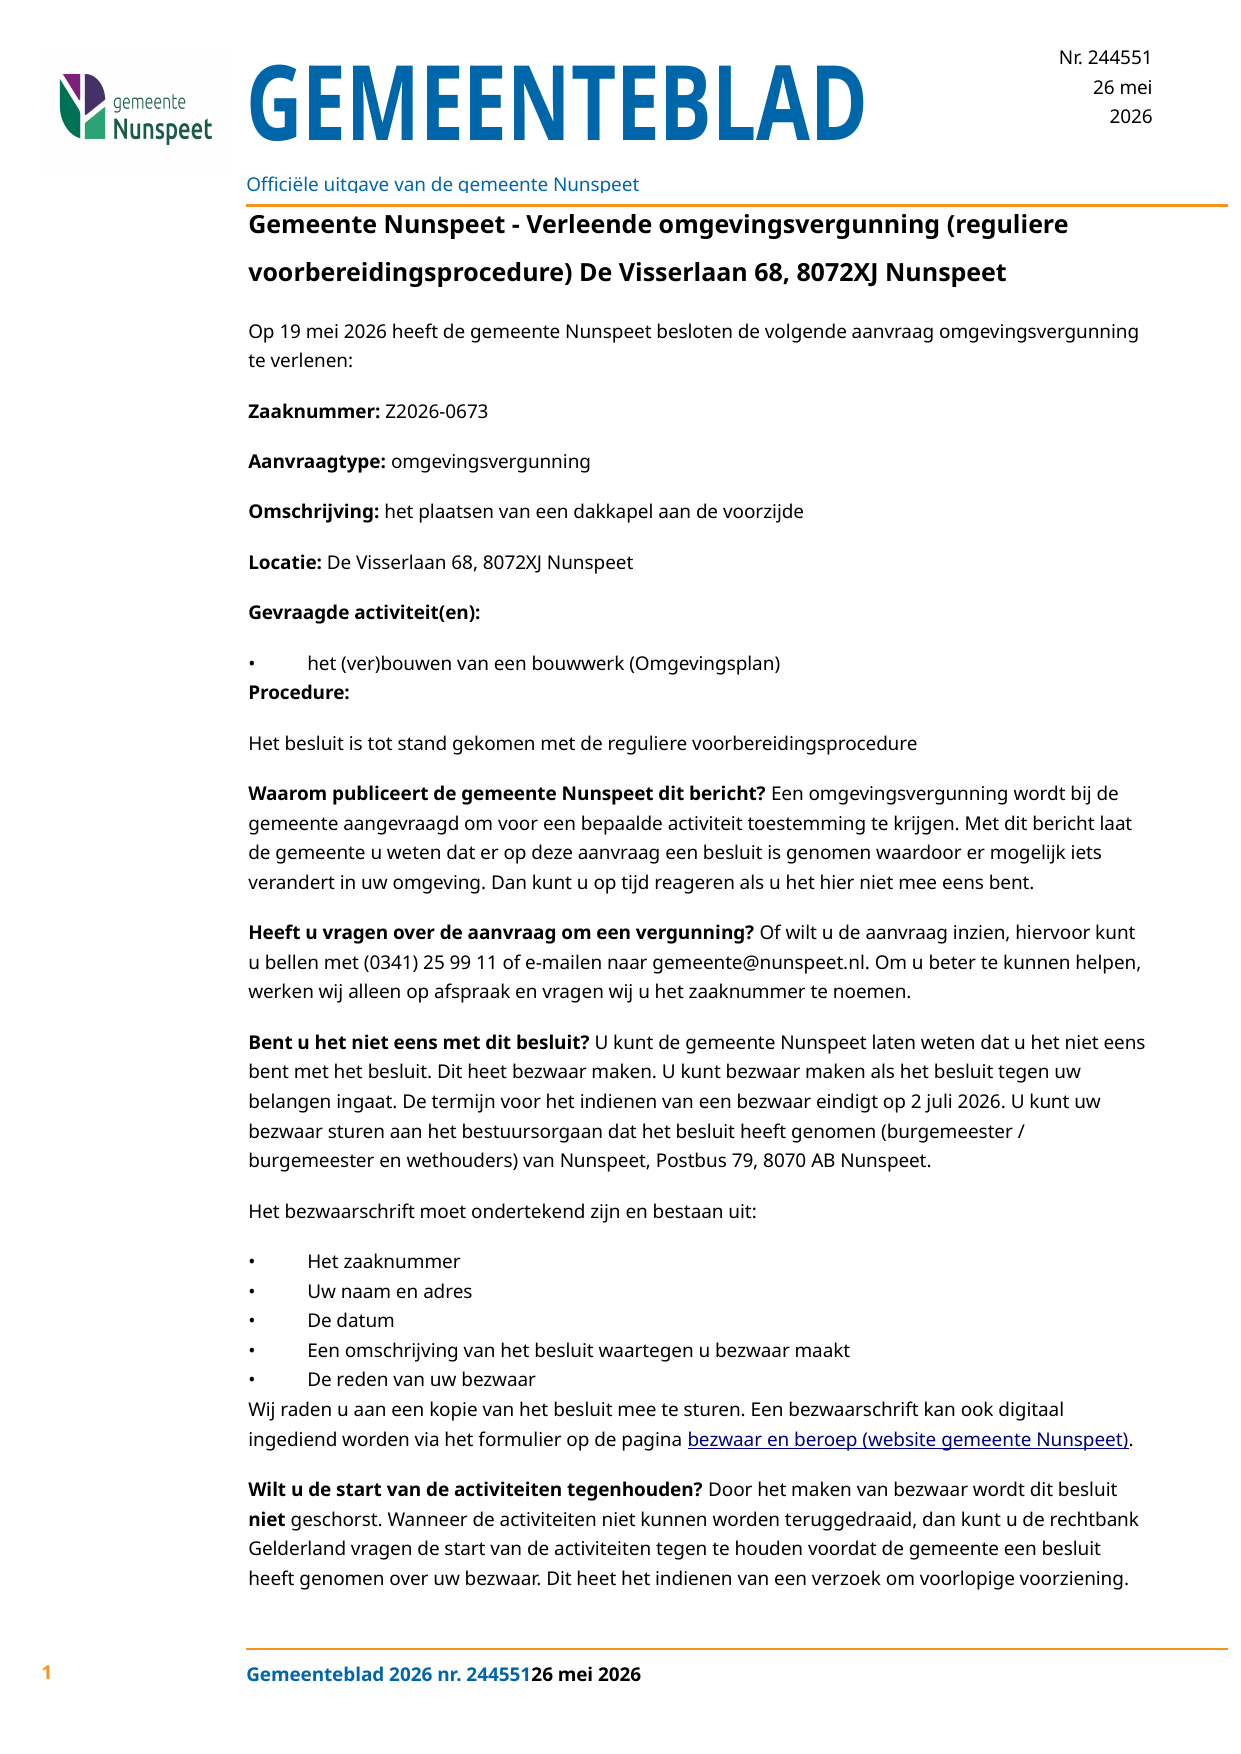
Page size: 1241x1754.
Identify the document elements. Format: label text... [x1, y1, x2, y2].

text Heeft u vragen over de aanvraag om een vergunning? Of wilt u de aanvraag inzien, hiervoor kunt u bellen met (0341) 25 99 11 of e-mailen naar gemeente@nunspeet.nl. Om u beter te kunnen helpen, werken wij alleen op afspraak en vragen wij u het zaaknummer te noemen. [248, 919, 1152, 1004]
text Wij raden u aan een kopie van het besluit mee te sturen. Een bezwaarschrift kan ook digitaal ingediend worden via het formulier op de pagina bezwaar en beroep (website gemeente Nunspeet). [248, 1396, 1152, 1452]
text Gevraagde activiteit(en): [248, 599, 1152, 625]
text Bent u het niet eens met dit besluit? U kunt de gemeente Nunspeet laten weten dat u het niet eens bent met het besluit. Dit heet bezwaar maken. U kunt bezwaar maken als het besluit tegen uw belangen ingaat. De termijn voor het indienen van een bezwaar eindigt op 2 juli 2026. U kunt uw bezwaar sturen aan het bestuursorgaan dat het besluit heeft genomen (burgemeester / burgemeester en wethouders) van Nunspeet, Postbus 79, 8070 AB Nunspeet. [248, 1029, 1152, 1173]
text Het besluit is tot stand gekomen met de reguliere voorbereidingsprocedure [248, 730, 1152, 756]
text Procedure: [248, 679, 1152, 705]
list Het zaaknummer [248, 1248, 1152, 1274]
text Wilt u de start van de activiteiten tegenhouden? Door het maken van bezwaar wordt dit besluit niet geschorst. Wanneer de activiteiten niet kunnen worden teruggedraaid, dan kunt u de rechtbank Gelderland vragen de start van de activiteiten tegen te houden voordat de gemeente een besluit heeft genomen over uw bezwaar. Dit heet het indienen van een verzoek om voorlopige voorziening. [248, 1476, 1152, 1591]
list het (ver)bouwen van een bouwwerk (Omgevingsplan) [248, 650, 1152, 676]
text Aanvraagtype: omgevingsvergunning [248, 448, 1152, 474]
list De datum [248, 1307, 1152, 1333]
text Op 19 mei 2026 heeft de gemeente Nunspeet besloten de volgende aanvraag omgevingsvergunning te verlenen: [248, 318, 1152, 373]
text Het bezwaarschrift moet ondertekend zijn en bestaan uit: [248, 1198, 1152, 1224]
text Waarom publiceert de gemeente Nunspeet dit bericht? Een omgevingsvergunning wordt bij de gemeente aangevraagd om voor een bepaalde activiteit toestemming te krijgen. Met dit bericht laat de gemeente u weten dat er op deze aanvraag een besluit is genomen waardoor er mogelijk iets verandert in uw omgeving. Dan kunt u op tijd reageren als u het hier niet mee eens bent. [248, 780, 1152, 895]
list Een omschrijving van het besluit waartegen u bezwaar maakt [248, 1337, 1152, 1363]
text Locatie: De Visserlaan 68, 8072XJ Nunspeet [248, 549, 1152, 575]
picture [41, 47, 231, 172]
text Zaaknummer: Z2026-0673 [248, 398, 1152, 424]
text Gemeente Nunspeet - Verleende omgevingsvergunning (reguliere voorbereidingsprocedure) De Visserlaan 68, 8072XJ Nunspeet [248, 207, 1152, 288]
text Omschrijving: het plaatsen van een dakkapel aan de voorzijde [248, 499, 1152, 524]
list De reden van uw bezwaar [248, 1367, 1152, 1392]
list Uw naam en adres [248, 1278, 1152, 1304]
